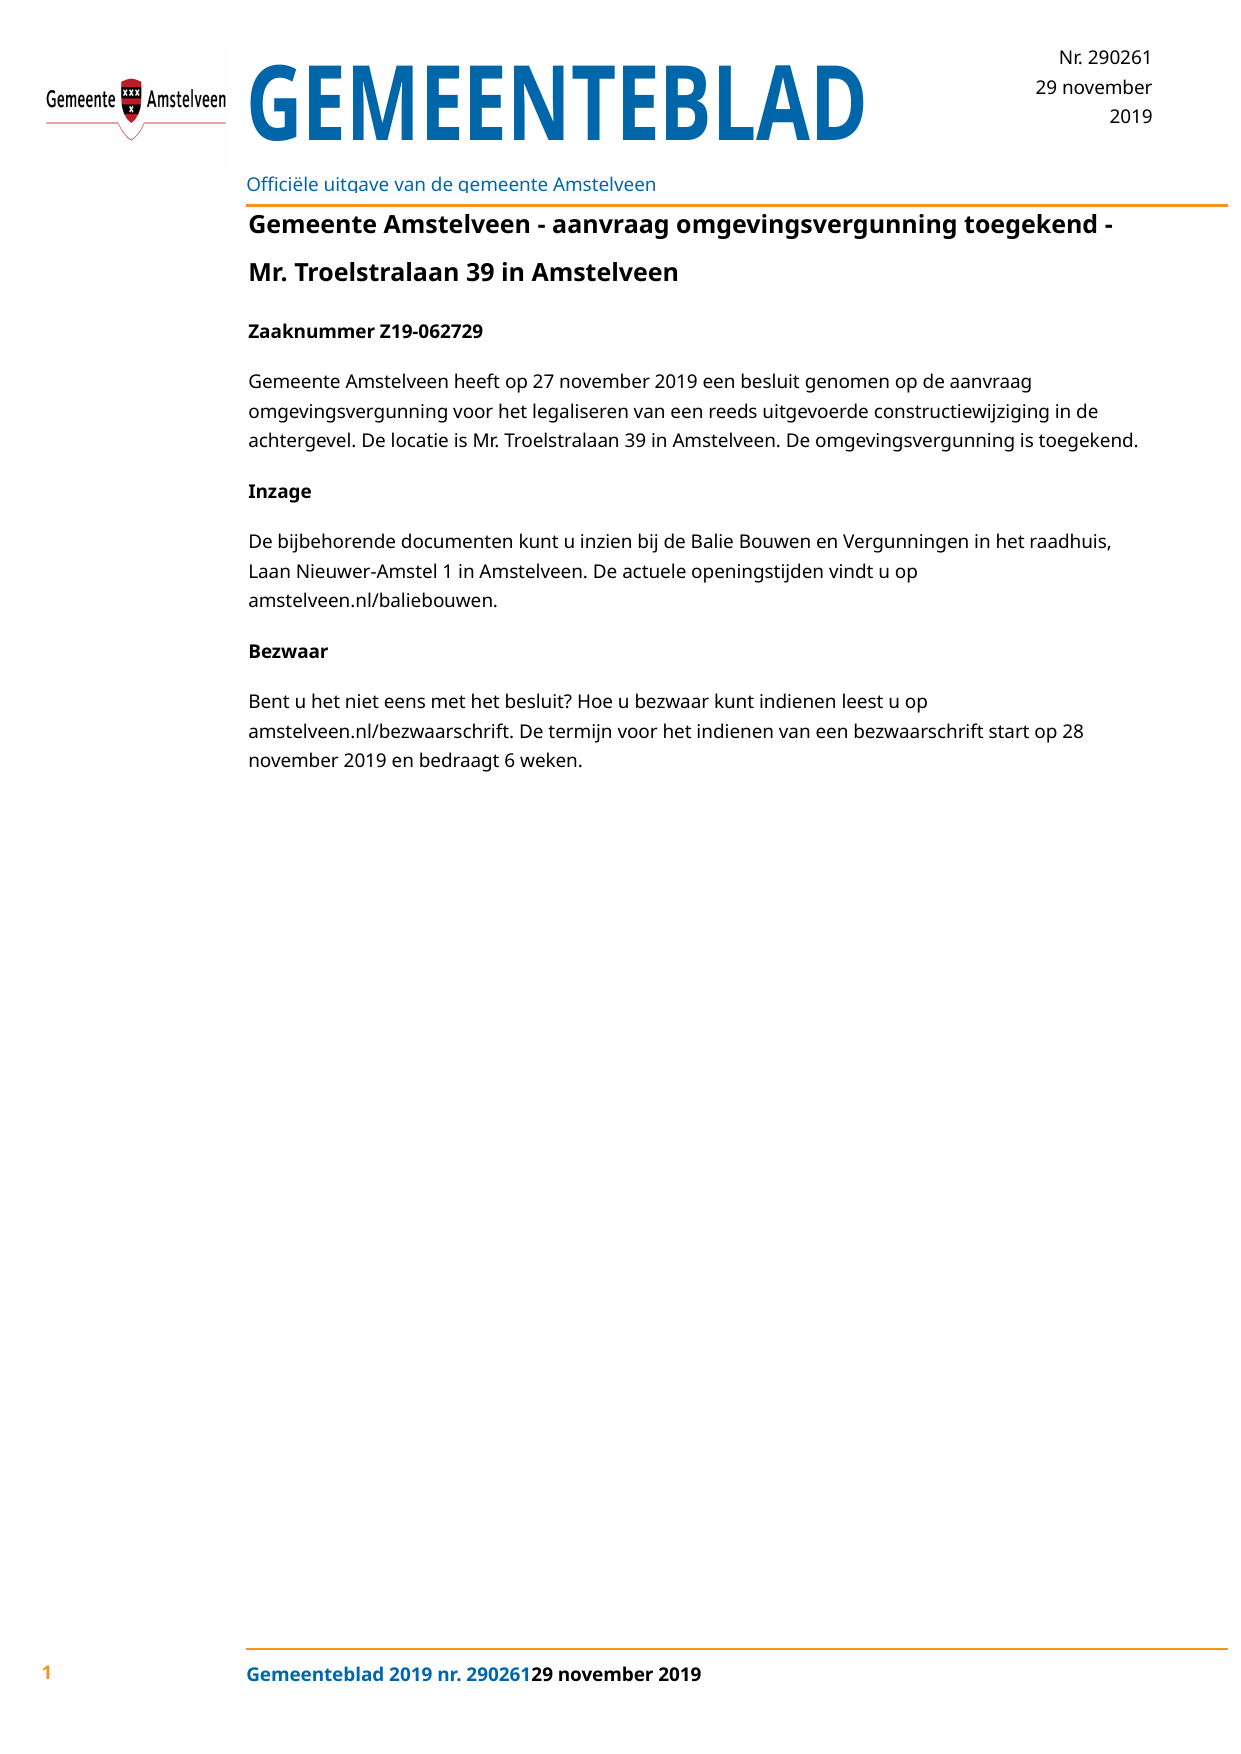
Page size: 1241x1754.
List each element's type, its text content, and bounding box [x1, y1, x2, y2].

text Bent u het niet eens met het besluit? Hoe u bezwaar kunt indienen leest u op amstelveen.nl/bezwaarschrift. De termijn voor het indienen van een bezwaarschrift start op 28 november 2019 en bedraagt 6 weken. [248, 688, 1152, 773]
text Zaaknummer Z19-062729 [248, 318, 1152, 344]
text Bezwaar [248, 638, 1152, 664]
text Gemeente Amstelveen - aanvraag omgevingsvergunning toegekend - Mr. Troelstralaan 39 in Amstelveen [248, 207, 1152, 288]
text De bijbehorende documenten kunt u inzien bij de Balie Bouwen en Vergunningen in het raadhuis, Laan Nieuwer-Amstel 1 in Amstelveen. De actuele openingstijden vindt u op amstelveen.nl/baliebouwen. [248, 528, 1152, 613]
text Gemeente Amstelveen heeft op 27 november 2019 een besluit genomen op de aanvraag omgevingsvergunning voor het legaliseren van een reeds uitgevoerde constructiewijziging in de achtergevel. De locatie is Mr. Troelstralaan 39 in Amstelveen. De omgevingsvergunning is toegekend. [248, 368, 1152, 453]
picture [41, 47, 231, 172]
text Inzage [248, 478, 1152, 504]
